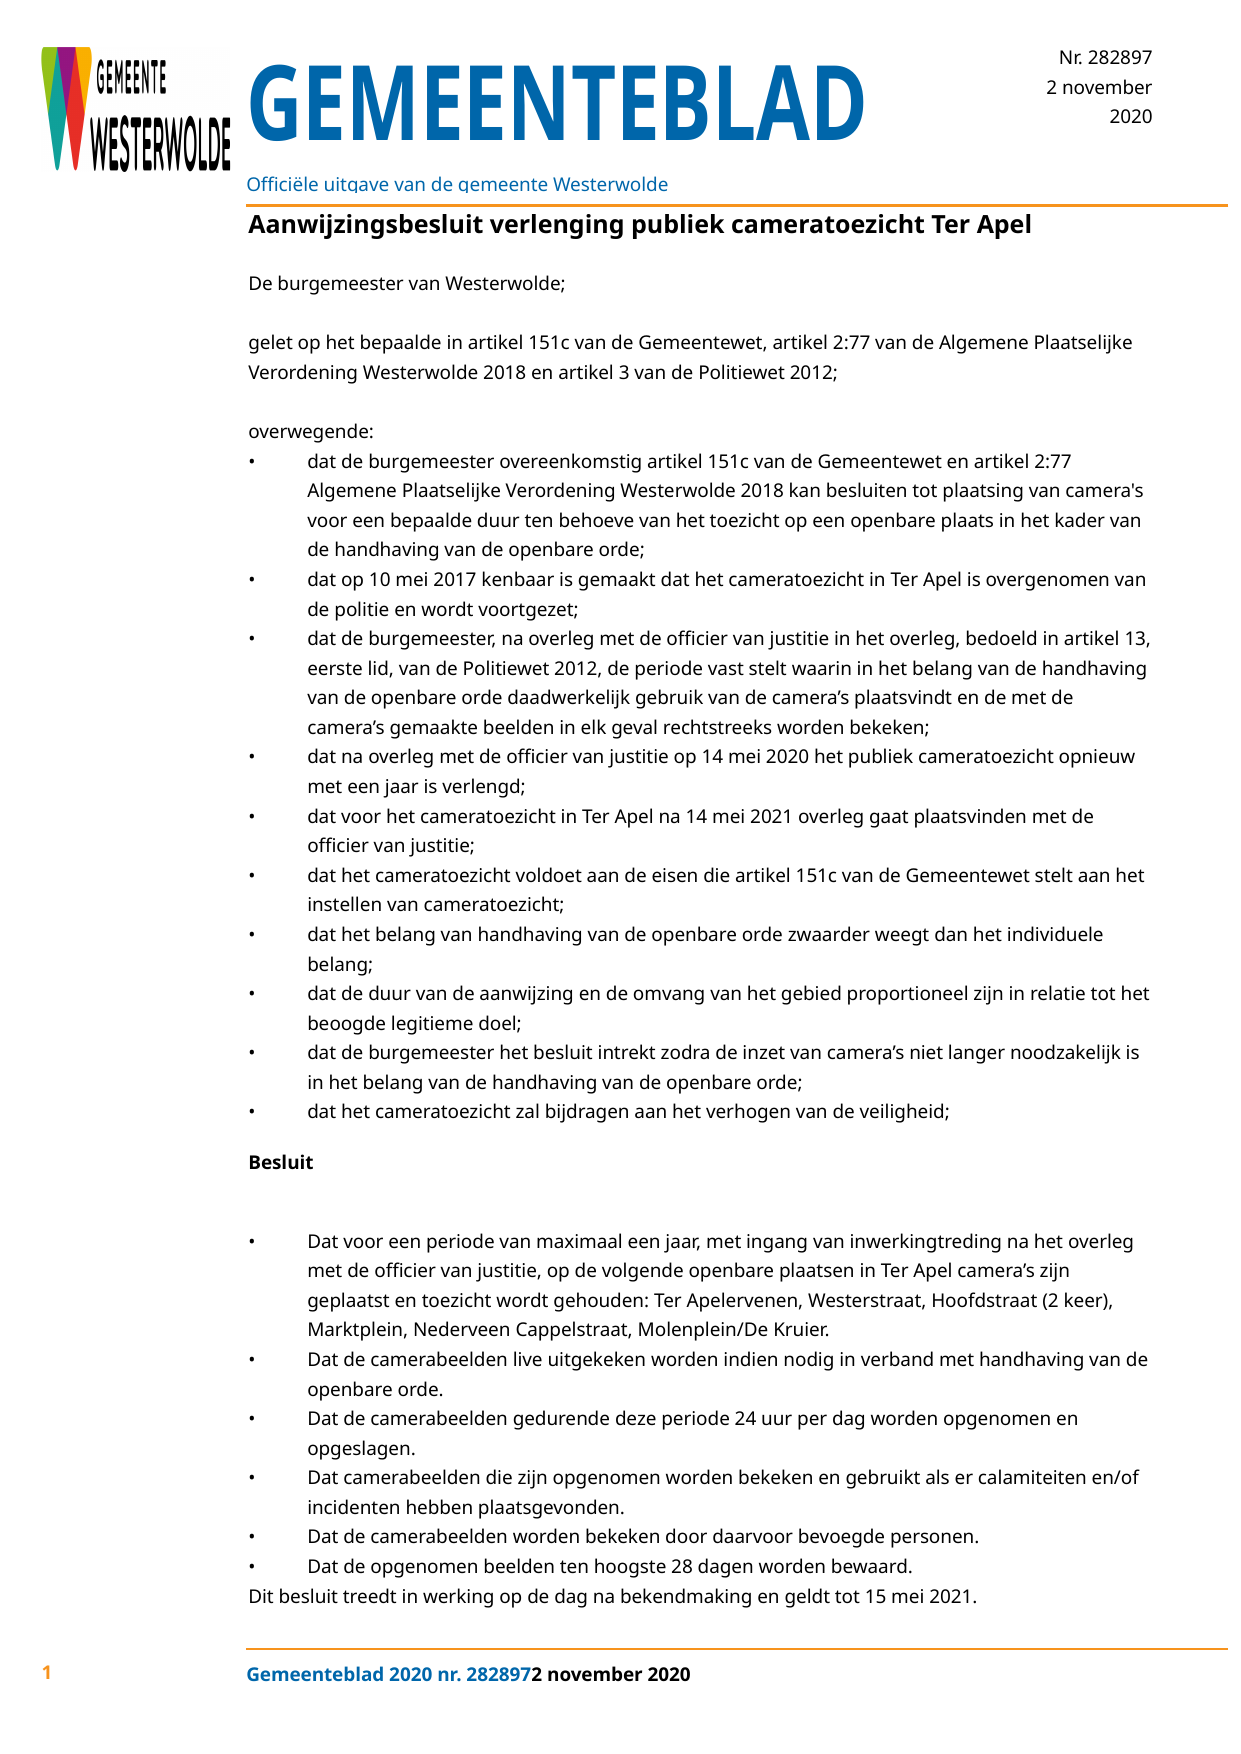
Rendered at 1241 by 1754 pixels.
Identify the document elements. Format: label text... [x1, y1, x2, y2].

text De burgemeester van Westerwolde; [248, 270, 1152, 296]
list Dat voor een periode van maximaal een jaar, met ingang van inwerkingtreding na het overleg met de officier van justitie, op de volgende openbare plaatsen in Ter Apel camera’s zijn geplaatst en toezicht wordt gehouden: Ter Apelervenen, Westerstraat, Hoofdstraat (2 keer), Marktplein, Nederveen Cappelstraat, Molenplein/De Kruier. [248, 1228, 1152, 1342]
list dat na overleg met de officier van justitie op 14 mei 2020 het publiek cameratoezicht opnieuw met een jaar is verlengd; [248, 744, 1152, 799]
list Dat de camerabeelden live uitgekeken worden indien nodig in verband met handhaving van de openbare orde. [248, 1346, 1152, 1401]
text Besluit [248, 1149, 1152, 1175]
list dat het belang van handhaving van de openbare orde zwaarder weegt dan het individuele belang; [248, 921, 1152, 976]
list dat op 10 mei 2017 kenbaar is gemaakt dat het cameratoezicht in Ter Apel is overgenomen van de politie en wordt voortgezet; [248, 566, 1152, 621]
list dat het cameratoezicht zal bijdragen aan het verhogen van de veiligheid; [248, 1099, 1152, 1124]
text gelet op het bepaalde in artikel 151c van de Gemeentewet, artikel 2:77 van de Algemene Plaatselijke Verordening Westerwolde 2018 en artikel 3 van de Politiewet 2012; [248, 329, 1152, 385]
list dat de burgemeester het besluit intrekt zodra de inzet van camera’s niet langer noodzakelijk is in het belang van de handhaving van de openbare orde; [248, 1039, 1152, 1095]
list Dat de camerabeelden worden bekeken door daarvoor bevoegde personen. [248, 1524, 1152, 1549]
text Dit besluit treedt in werking op de dag na bekendmaking en geldt tot 15 mei 2021. [248, 1583, 1152, 1608]
list dat het cameratoezicht voldoet aan de eisen die artikel 151c van de Gemeentewet stelt aan het instellen van cameratoezicht; [248, 862, 1152, 917]
list Dat de opgenomen beelden ten hoogste 28 dagen worden bewaard. [248, 1553, 1152, 1579]
picture [41, 47, 231, 172]
list Dat camerabeelden die zijn opgenomen worden bekeken en gebruikt als er calamiteiten en/of incidenten hebben plaatsgevonden. [248, 1464, 1152, 1520]
list dat de burgemeester overeenkomstig artikel 151c van de Gemeentewet en artikel 2:77 Algemene Plaatselijke Verordening Westerwolde 2018 kan besluiten tot plaatsing van camera's voor een bepaalde duur ten behoeve van het toezicht op een openbare plaats in het kader van de handhaving van de openbare orde; [248, 448, 1152, 562]
text Aanwijzingsbesluit verlenging publiek cameratoezicht Ter Apel [248, 207, 1152, 241]
list Dat de camerabeelden gedurende deze periode 24 uur per dag worden opgenomen en opgeslagen. [248, 1405, 1152, 1461]
list dat voor het cameratoezicht in Ter Apel na 14 mei 2021 overleg gaat plaatsvinden met de officier van justitie; [248, 803, 1152, 858]
text overwegende: [248, 418, 1152, 444]
list dat de duur van de aanwijzing en de omvang van het gebied proportioneel zijn in relatie tot het beoogde legitieme doel; [248, 980, 1152, 1036]
list dat de burgemeester, na overleg met de officier van justitie in het overleg, bedoeld in artikel 13, eerste lid, van de Politiewet 2012, de periode vast stelt waarin in het belang van de handhaving van de openbare orde daadwerkelijk gebruik van de camera’s plaatsvindt en de met de camera’s gemaakte beelden in elk geval rechtstreeks worden bekeken; [248, 625, 1152, 740]
